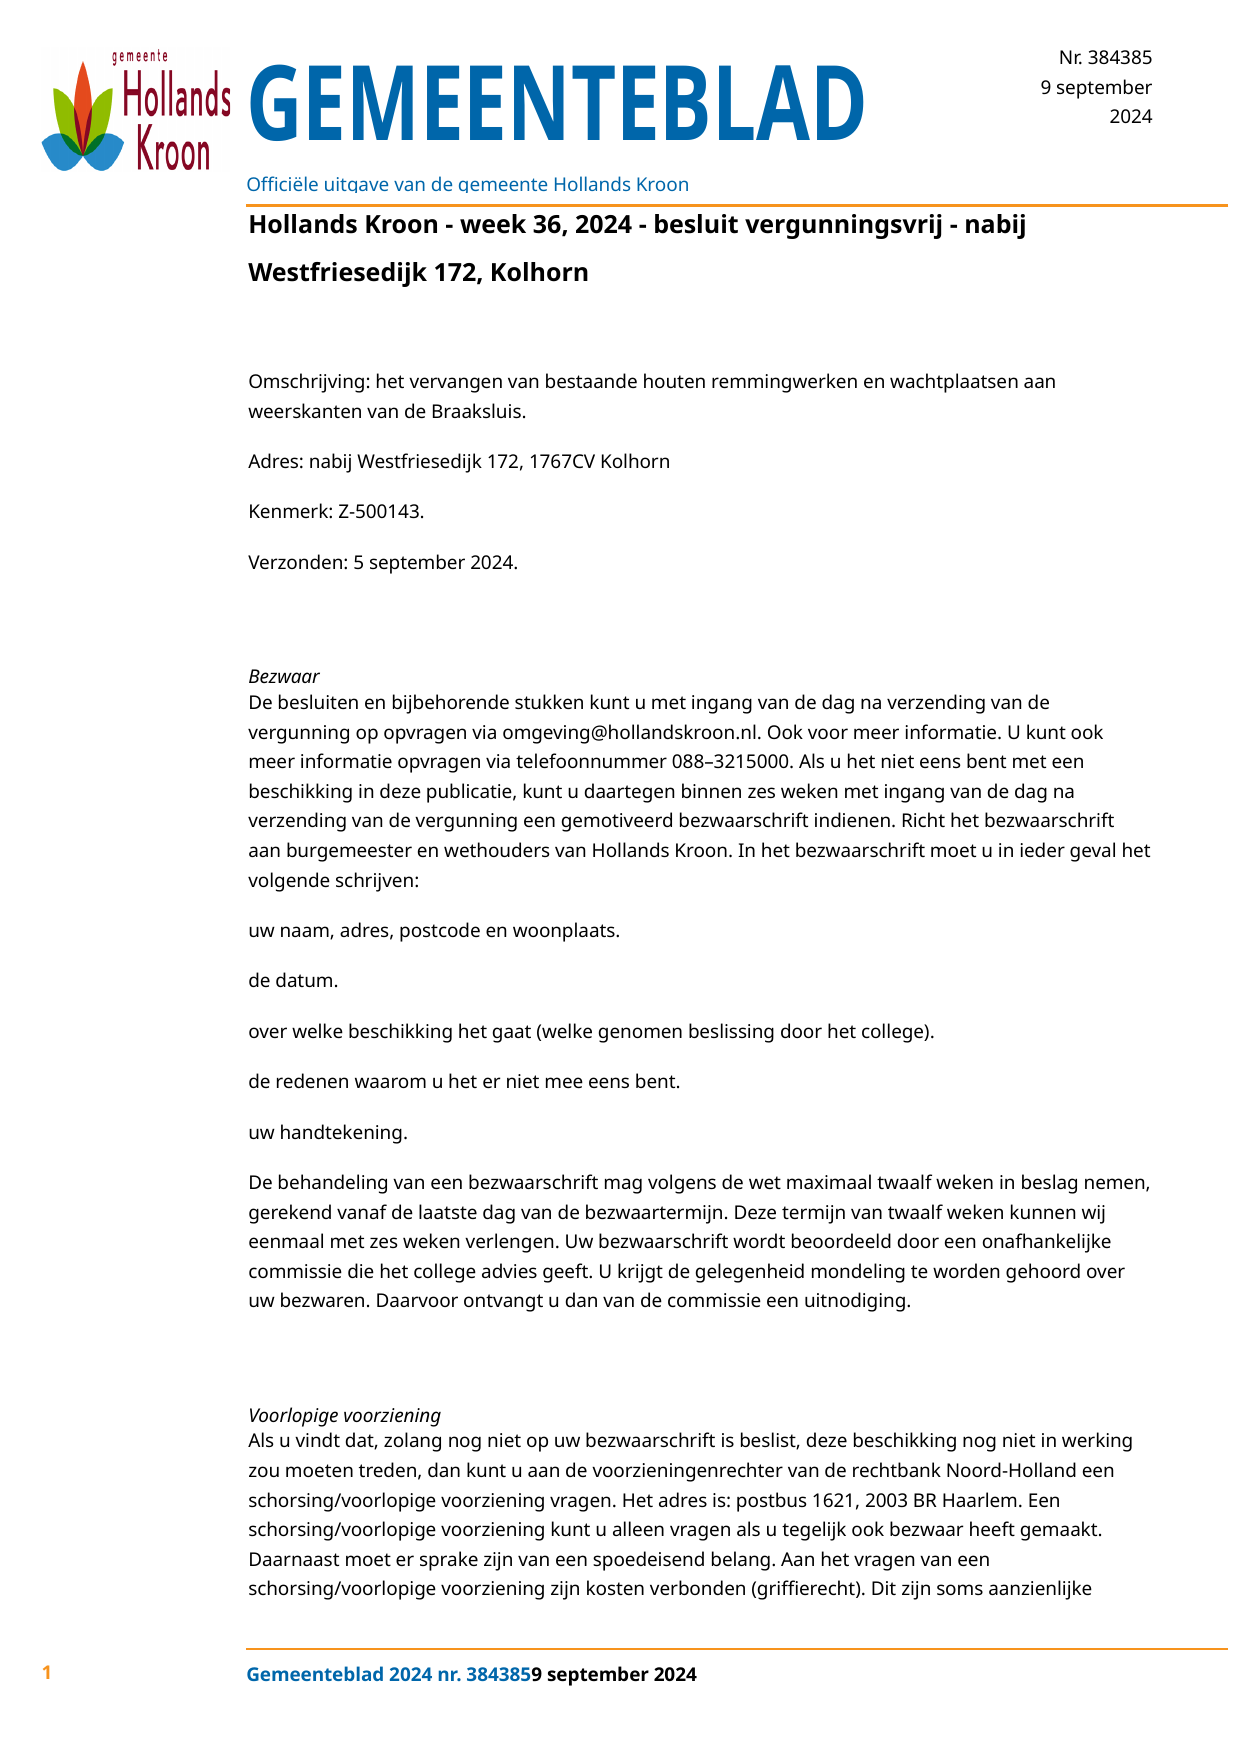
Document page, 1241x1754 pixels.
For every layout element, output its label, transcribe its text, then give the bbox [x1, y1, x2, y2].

text Verzonden: 5 september 2024. [248, 549, 1152, 575]
text uw handtekening. [248, 1119, 1152, 1144]
text Omschrijving: het vervangen van bestaande houten remmingwerken en wachtplaatsen aan weerskanten van de Braaksluis. [248, 368, 1152, 424]
text Bezwaar [248, 663, 1152, 689]
text uw naam, adres, postcode en woonplaats. [248, 917, 1152, 943]
text Kenmerk: Z-500143. [248, 499, 1152, 524]
text Adres: nabij Westfriesedijk 172, 1767CV Kolhorn [248, 448, 1152, 474]
text over welke beschikking het gaat (welke genomen beslissing door het college). [248, 1018, 1152, 1044]
picture [41, 47, 231, 172]
text Hollands Kroon - week 36, 2024 - besluit vergunningsvrij - nabij Westfriesedijk 172, Kolhorn [248, 207, 1152, 288]
text Als u vindt dat, zolang nog niet op uw bezwaarschrift is beslist, deze beschikking nog niet in werking zou moeten treden, dan kunt u aan de voorzieningenrechter van de rechtbank Noord-Holland een schorsing/voorlopige voorziening vragen. Het adres is: postbus 1621, 2003 BR Haarlem. Een schorsing/voorlopige voorziening kunt u alleen vragen als u tegelijk ook bezwaar heeft gemaakt. Daarnaast moet er sprake zijn van een spoedeisend belang. Aan het vragen van een schorsing/voorlopige voorziening zijn kosten verbonden (griffierecht). Dit zijn soms aanzienlijke [248, 1428, 1152, 1601]
text Voorlopige voorziening [248, 1402, 1152, 1428]
text De behandeling van een bezwaarschrift mag volgens de wet maximaal twaalf weken in beslag nemen, gerekend vanaf de laatste dag van de bezwaartermijn. Deze termijn van twaalf weken kunnen wij eenmaal met zes weken verlengen. Uw bezwaarschrift wordt beoordeeld door een onafhankelijke commissie die het college advies geeft. U krijgt de gelegenheid mondeling te worden gehoord over uw bezwaren. Daarvoor ontvangt u dan van de commissie een uitnodiging. [248, 1169, 1152, 1313]
text de datum. [248, 968, 1152, 993]
text De besluiten en bijbehorende stukken kunt u met ingang van de dag na verzending van de vergunning op opvragen via omgeving@hollandskroon.nl. Ook voor meer informatie. U kunt ook meer informatie opvragen via telefoonnummer 088–3215000. Als u het niet eens bent met een beschikking in deze publicatie, kunt u daartegen binnen zes weken met ingang van de dag na verzending van de vergunning een gemotiveerd bezwaarschrift indienen. Richt het bezwaarschrift aan burgemeester en wethouders van Hollands Kroon. In het bezwaarschrift moet u in ieder geval het volgende schrijven: [248, 689, 1152, 892]
text de redenen waarom u het er niet mee eens bent. [248, 1068, 1152, 1094]
